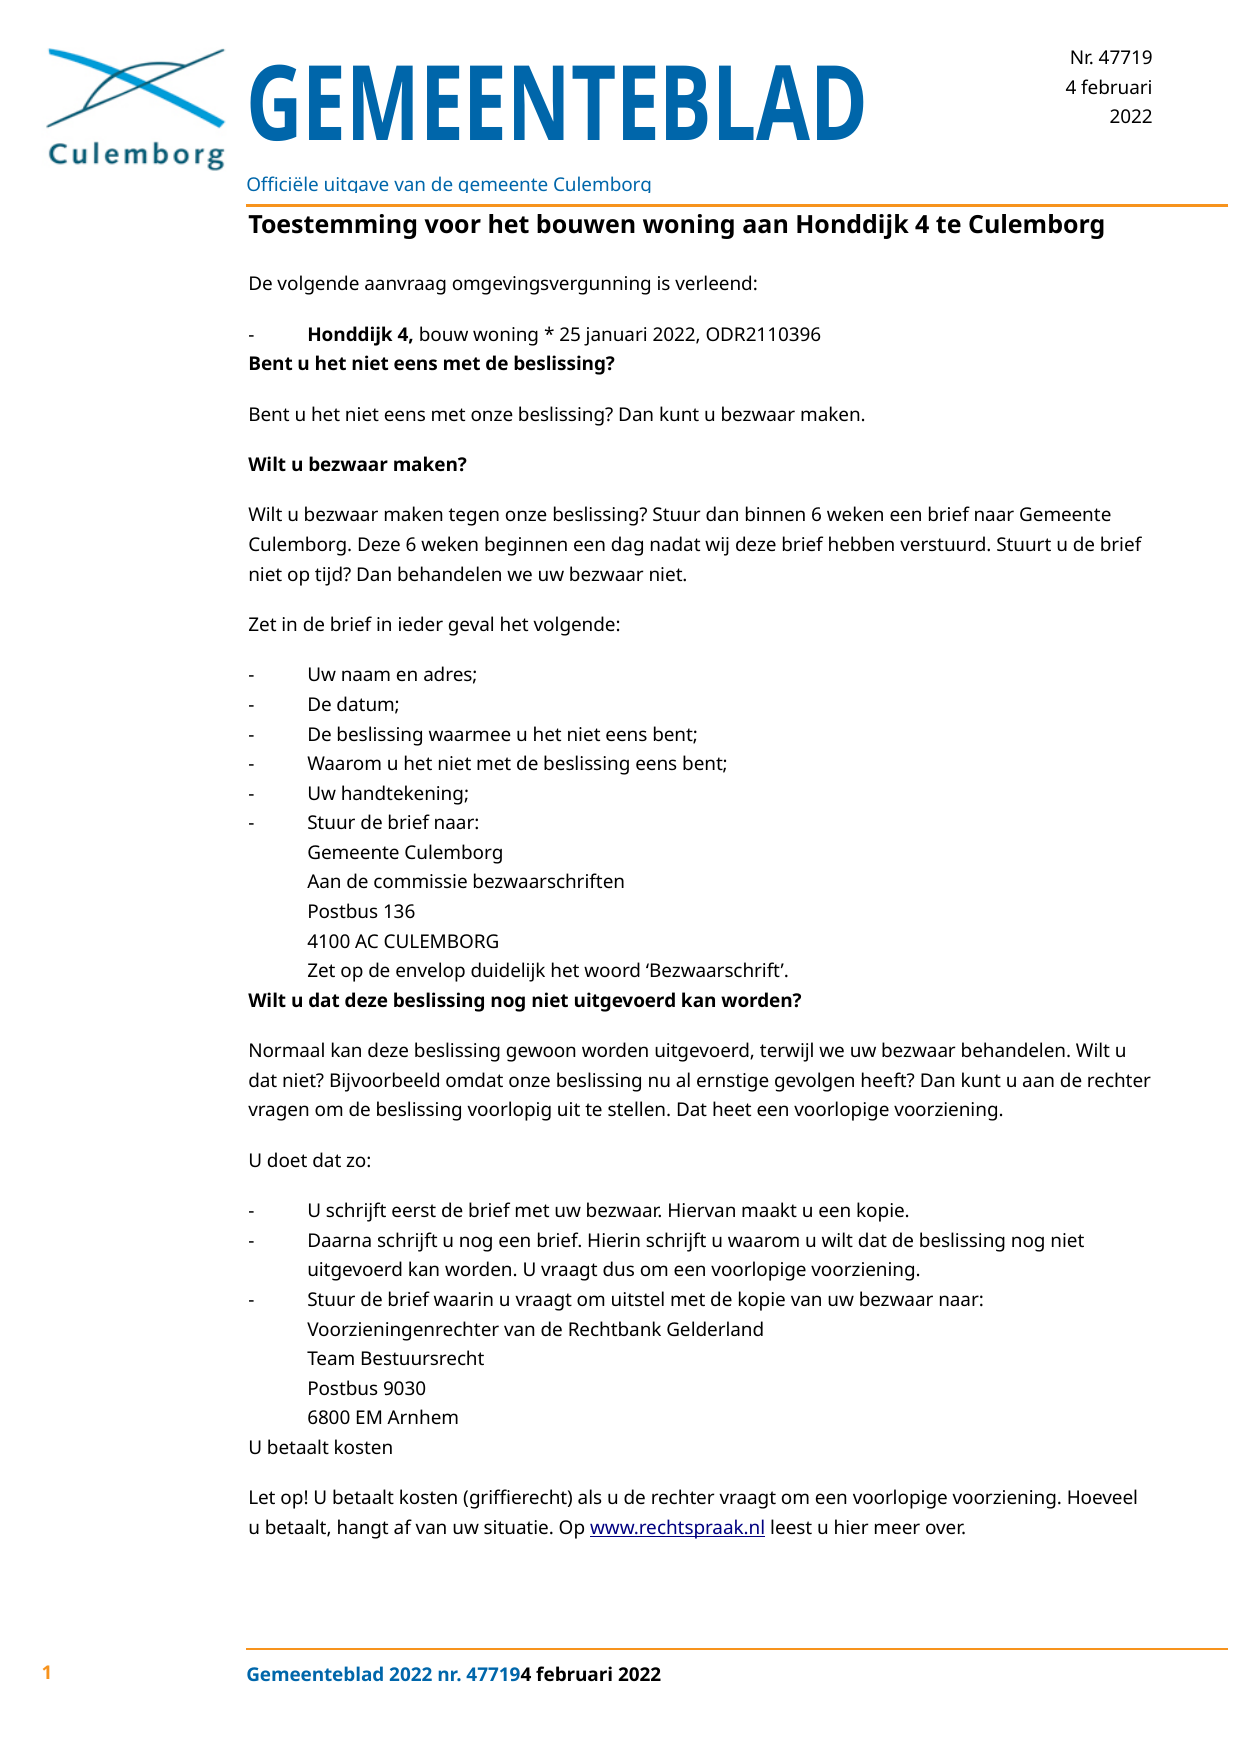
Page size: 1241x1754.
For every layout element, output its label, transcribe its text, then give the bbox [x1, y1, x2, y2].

text Wilt u bezwaar maken? [248, 451, 1152, 477]
list Uw handtekening; [248, 780, 1152, 806]
list Zet op de envelop duidelijk het woord ‘Bezwaarschrift’. [248, 957, 1152, 983]
list Waarom u het niet met de beslissing eens bent; [248, 750, 1152, 776]
list De datum; [248, 691, 1152, 717]
text Wilt u dat deze beslissing nog niet uitgevoerd kan worden? [248, 987, 1152, 1013]
text Normaal kan deze beslissing gewoon worden uitgevoerd, terwijl we uw bezwaar behandelen. Wilt u dat niet? Bijvoorbeeld omdat onze beslissing nu al ernstige gevolgen heeft? Dan kunt u aan de rechter vragen om de beslissing voorlopig uit te stellen. Dat heet een voorlopige voorziening. [248, 1037, 1152, 1122]
list Uw naam en adres; [248, 662, 1152, 687]
text Let op! U betaalt kosten (griffierecht) als u de rechter vraagt om een voorlopige voorziening. Hoeveel u betaalt, hangt af van uw situatie. Op www.rechtspraak.nl leest u hier meer over. [248, 1484, 1152, 1540]
text U doet dat zo: [248, 1147, 1152, 1173]
list Stuur de brief waarin u vraagt om uitstel met de kopie van uw bezwaar naar: [248, 1286, 1152, 1312]
list U schrijft eerst de brief met uw bezwaar. Hiervan maakt u een kopie. [248, 1197, 1152, 1223]
text Wilt u bezwaar maken tegen onze beslissing? Stuur dan binnen 6 weken een brief naar Gemeente Culemborg. Deze 6 weken beginnen een dag nadat wij deze brief hebben verstuurd. Stuurt u de brief niet op tijd? Dan behandelen we uw bezwaar niet. [248, 502, 1152, 586]
list Postbus 9030 [248, 1375, 1152, 1401]
text Zet in de brief in ieder geval het volgende: [248, 611, 1152, 637]
text Bent u het niet eens met de beslissing? [248, 350, 1152, 376]
list De beslissing waarmee u het niet eens bent; [248, 721, 1152, 746]
text De volgende aanvraag omgevingsvergunning is verleend: [248, 270, 1152, 296]
list Gemeente Culemborg [248, 839, 1152, 865]
list Team Bestuursrecht [248, 1345, 1152, 1371]
list Honddijk 4, bouw woning * 25 januari 2022, ODR2110396 [248, 321, 1152, 346]
list 6800 EM Arnhem [248, 1404, 1152, 1430]
list Stuur de brief naar: [248, 809, 1152, 835]
picture [41, 47, 231, 172]
list Daarna schrijft u nog een brief. Hierin schrijft u waarom u wilt dat de beslissing nog niet uitgevoerd kan worden. U vraagt dus om een voorlopige voorziening. [248, 1227, 1152, 1282]
text U betaalt kosten [248, 1434, 1152, 1460]
list Aan de commissie bezwaarschriften [248, 869, 1152, 894]
text Bent u het niet eens met onze beslissing? Dan kunt u bezwaar maken. [248, 401, 1152, 426]
text Toestemming voor het bouwen woning aan Honddijk 4 te Culemborg [248, 207, 1152, 241]
list 4100 AC CULEMBORG [248, 928, 1152, 953]
list Voorzieningenrechter van de Rechtbank Gelderland [248, 1316, 1152, 1341]
list Postbus 136 [248, 898, 1152, 924]
